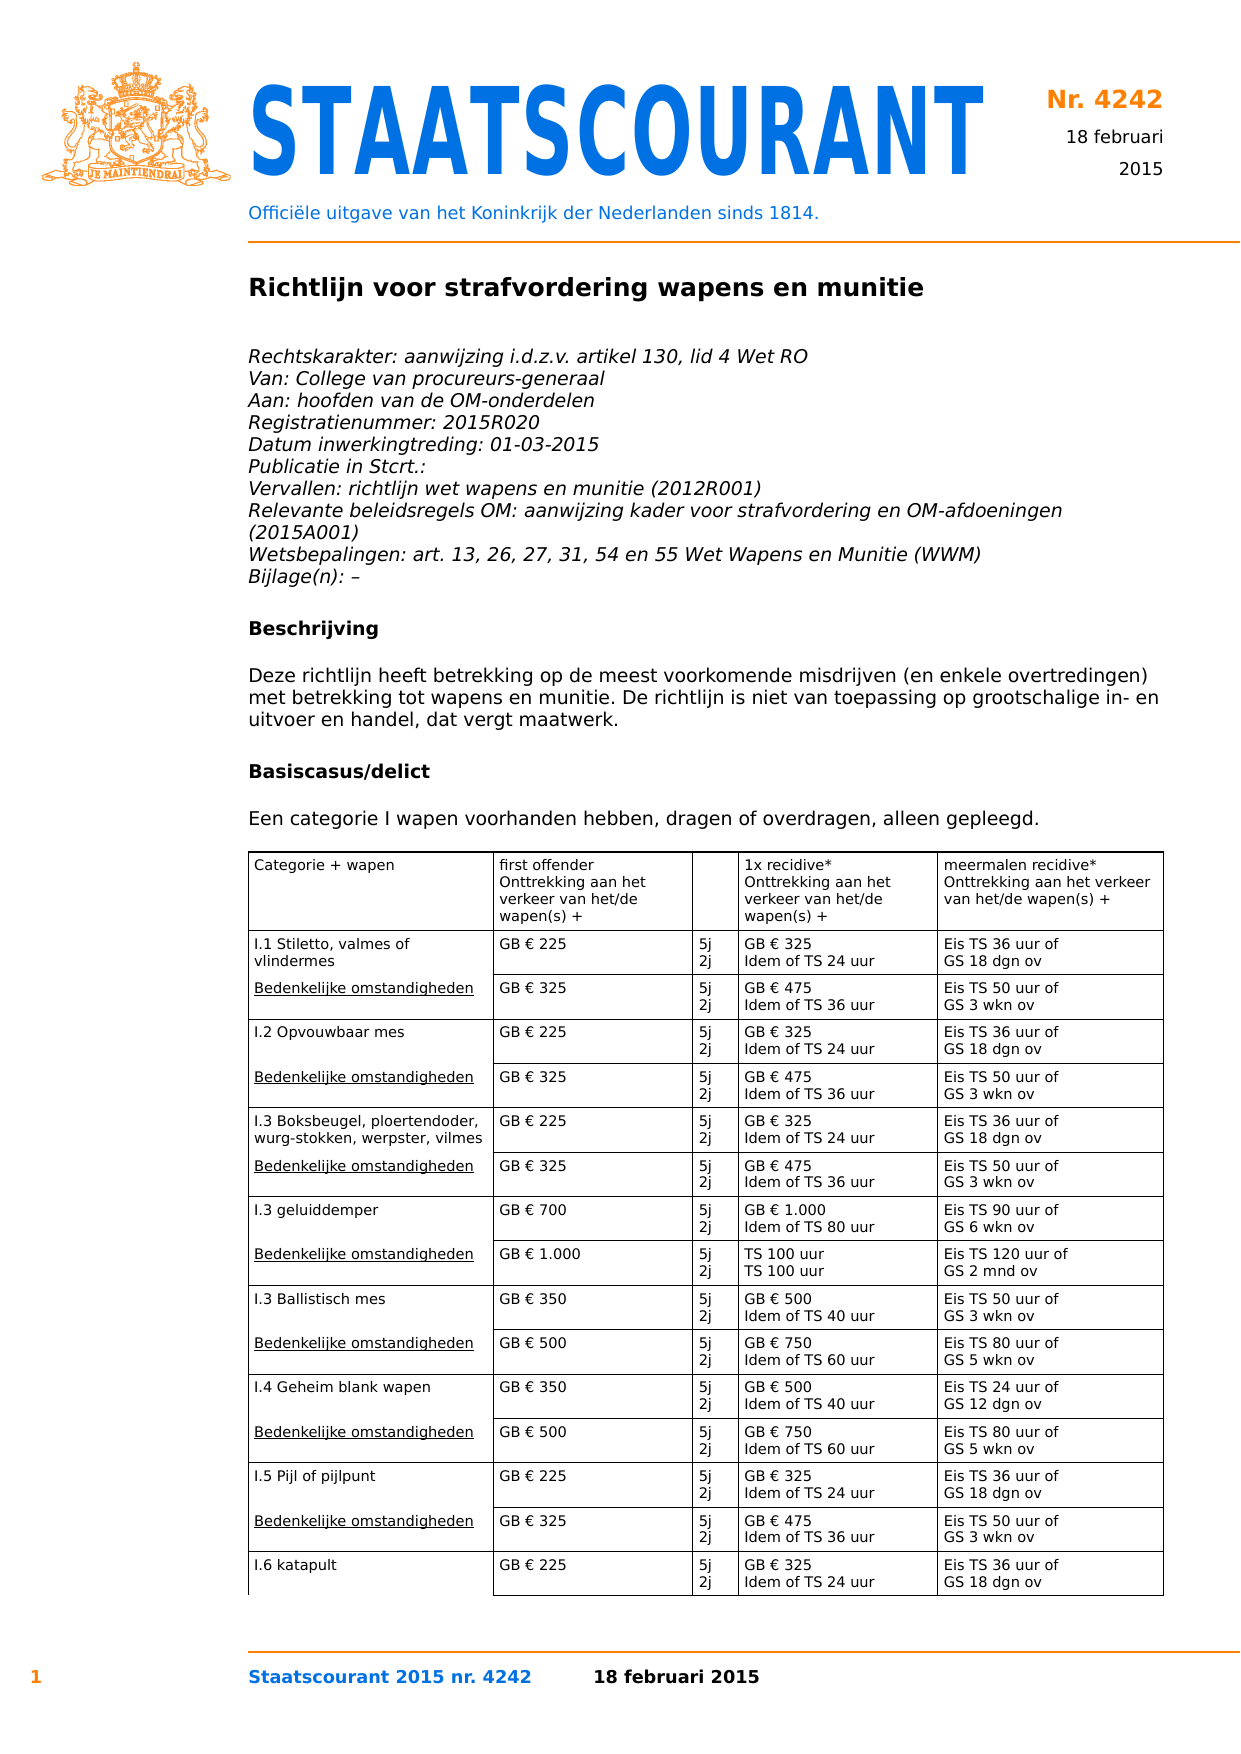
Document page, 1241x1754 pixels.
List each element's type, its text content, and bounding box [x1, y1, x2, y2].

table_cell GB € 225 [494, 1020, 692, 1063]
table_cell 5j 2j [693, 1552, 738, 1595]
picture [41, 62, 231, 186]
table_cell 5j 2j [693, 1419, 738, 1462]
text Registratienummer: 2015R020 [248, 412, 1163, 434]
table_cell Eis TS 50 uur of GS 3 wkn ov [938, 1286, 1163, 1329]
table_cell I.3 Ballistisch mes [249, 1286, 493, 1329]
table_cell Eis TS 36 uur of GS 18 dgn ov [938, 1020, 1163, 1063]
table_cell 5j 2j [693, 1330, 738, 1373]
table_cell GB € 475 Idem of TS 36 uur [739, 975, 937, 1018]
table_cell GB € 350 [494, 1375, 692, 1418]
table_cell I.3 Boksbeugel, ploertendoder, wurg-stokken, werpster, vilmes [249, 1108, 493, 1152]
table_cell Bedenkelijke omstandigheden [249, 1329, 493, 1373]
table_cell GB € 475 Idem of TS 36 uur [739, 1064, 937, 1107]
table_cell 5j 2j [693, 1463, 738, 1507]
table_cell GB € 500 [494, 1330, 692, 1373]
table_cell Eis TS 50 uur of GS 3 wkn ov [938, 1153, 1163, 1196]
text Deze richtlijn heeft betrekking op de meest voorkomende misdrijven (en enkele overtredingen) met betrekking tot wapens en munitie. De richtlijn is niet van toepassing op grootschalige in- en uitvoer en handel, dat vergt maatwerk. [248, 665, 1163, 731]
table_cell Eis TS 90 uur of GS 6 wkn ov [938, 1197, 1163, 1240]
table_cell GB € 325 [494, 1064, 692, 1107]
table_cell Bedenkelijke omstandigheden [249, 1507, 493, 1551]
table_cell I.5 Pijl of pijlpunt [249, 1463, 493, 1507]
table_cell I.6 katapult [249, 1552, 493, 1595]
table_cell GB € 325 Idem of TS 24 uur [739, 1108, 937, 1152]
table_cell I.4 Geheim blank wapen [249, 1375, 493, 1418]
table_cell GB € 500 [494, 1419, 692, 1462]
table_cell Eis TS 80 uur of GS 5 wkn ov [938, 1419, 1163, 1462]
table_cell 18 februari [998, 121, 1240, 153]
table_cell GB € 325 Idem of TS 24 uur [739, 1463, 937, 1507]
table_cell 5j 2j [693, 1020, 738, 1063]
table_cell 5j 2j [693, 931, 738, 974]
table_cell GB € 325 Idem of TS 24 uur [739, 931, 937, 974]
table_header [25, 62, 248, 241]
table_cell Bedenkelijke omstandigheden [249, 1063, 493, 1107]
table_cell GB € 225 [494, 1108, 692, 1152]
text Bijlage(n): – [248, 566, 1163, 588]
text Wetsbepalingen: art. 13, 26, 27, 31, 54 en 55 Wet Wapens en Munitie (WWM) [248, 544, 1163, 566]
subtitle Beschrijving [248, 618, 1163, 640]
text Publicatie in Stcrt.: [248, 456, 1163, 478]
table_cell GB € 350 [494, 1286, 692, 1329]
table_cell GB € 750 Idem of TS 60 uur [739, 1419, 937, 1462]
table_cell Officiële uitgave van het Koninkrijk der Nederlanden sinds 1814. [248, 203, 1240, 241]
table_cell Eis TS 36 uur of GS 18 dgn ov [938, 1552, 1163, 1595]
table_cell GB € 475 Idem of TS 36 uur [739, 1153, 937, 1196]
table_cell GB € 475 Idem of TS 36 uur [739, 1508, 937, 1551]
table_header first offender Onttrekking aan het verkeer van het/de wapen(s) + [494, 853, 692, 930]
table_cell Eis TS 36 uur of GS 18 dgn ov [938, 1108, 1163, 1152]
table_cell GB € 700 [494, 1197, 692, 1240]
table_cell Bedenkelijke omstandigheden [249, 1152, 493, 1196]
table_cell GB € 500 Idem of TS 40 uur [739, 1286, 937, 1329]
text Relevante beleidsregels OM: aanwijzing kader voor strafvordering en OM-afdoeningen (2015A001) [248, 500, 1163, 544]
table_cell Eis TS 36 uur of GS 18 dgn ov [938, 931, 1163, 974]
text Vervallen: richtlijn wet wapens en munitie (2012R001) [248, 478, 1163, 500]
table_cell 5j 2j [693, 1508, 738, 1551]
table_cell 5j 2j [693, 975, 738, 1018]
table_cell GB € 225 [494, 1463, 692, 1507]
table_header 1x recidive* Onttrekking aan het verkeer van het/de wapen(s) + [739, 853, 937, 930]
table_cell GB € 225 [494, 1552, 692, 1595]
table_cell GB € 325 [494, 1508, 692, 1551]
text Een categorie I wapen voorhanden hebben, dragen of overdragen, alleen gepleegd. [248, 808, 1163, 829]
table_cell 2015 [998, 153, 1240, 203]
table_cell GB € 325 [494, 975, 692, 1018]
table_cell 5j 2j [693, 1153, 738, 1196]
table_header [693, 853, 738, 930]
text Van: College van procureurs-generaal [248, 368, 1163, 390]
table_cell 5j 2j [693, 1197, 738, 1240]
table_cell Bedenkelijke omstandigheden [249, 974, 493, 1018]
table_cell 5j 2j [693, 1108, 738, 1152]
table_cell Eis TS 50 uur of GS 3 wkn ov [938, 1064, 1163, 1107]
table_cell I.1 Stiletto, valmes of vlindermes [249, 931, 493, 974]
text Datum inwerkingtreding: 01-03-2015 [248, 434, 1163, 456]
table_cell GB € 750 Idem of TS 60 uur [739, 1330, 937, 1373]
table_header Nr. 4242 [998, 62, 1240, 121]
subtitle Basiscasus/delict [248, 761, 1163, 783]
table_cell Eis TS 24 uur of GS 12 dgn ov [938, 1375, 1163, 1418]
text Aan: hoofden van de OM-onderdelen [248, 390, 1163, 412]
table_header Categorie + wapen [249, 853, 493, 930]
table_cell GB € 225 [494, 931, 692, 974]
table_cell Eis TS 50 uur of GS 3 wkn ov [938, 1508, 1163, 1551]
table_cell GB € 1.000 [494, 1241, 692, 1285]
table_cell I.2 Opvouwbaar mes [249, 1020, 493, 1063]
text Rechtskarakter: aanwijzing i.d.z.v. artikel 130, lid 4 Wet RO [248, 346, 1163, 368]
table_cell 5j 2j [693, 1241, 738, 1285]
table_cell GB € 500 Idem of TS 40 uur [739, 1375, 937, 1418]
table_cell 5j 2j [693, 1375, 738, 1418]
table_cell Eis TS 120 uur of GS 2 mnd ov [938, 1241, 1163, 1285]
table_cell I.3 geluiddemper [249, 1197, 493, 1240]
table_cell GB € 325 [494, 1153, 692, 1196]
table_cell Eis TS 36 uur of GS 18 dgn ov [938, 1463, 1163, 1507]
table_cell Bedenkelijke omstandigheden [249, 1418, 493, 1462]
table_cell GB € 325 Idem of TS 24 uur [739, 1020, 937, 1063]
table_cell 5j 2j [693, 1286, 738, 1329]
table_cell TS 100 uur TS 100 uur [739, 1241, 937, 1285]
table_cell Eis TS 50 uur of GS 3 wkn ov [938, 975, 1163, 1018]
subtitle Richtlijn voor strafvordering wapens en munitie [248, 273, 1163, 302]
table_cell GB € 1.000 Idem of TS 80 uur [739, 1197, 937, 1240]
table_header STAATSCOURANT [248, 62, 998, 203]
table_cell GB € 325 Idem of TS 24 uur [739, 1552, 937, 1595]
table_cell Bedenkelijke omstandigheden [249, 1240, 493, 1285]
table_cell Eis TS 80 uur of GS 5 wkn ov [938, 1330, 1163, 1373]
table_header meermalen recidive* Onttrekking aan het verkeer van het/de wapen(s) + [938, 853, 1163, 930]
table_cell 5j 2j [693, 1064, 738, 1107]
